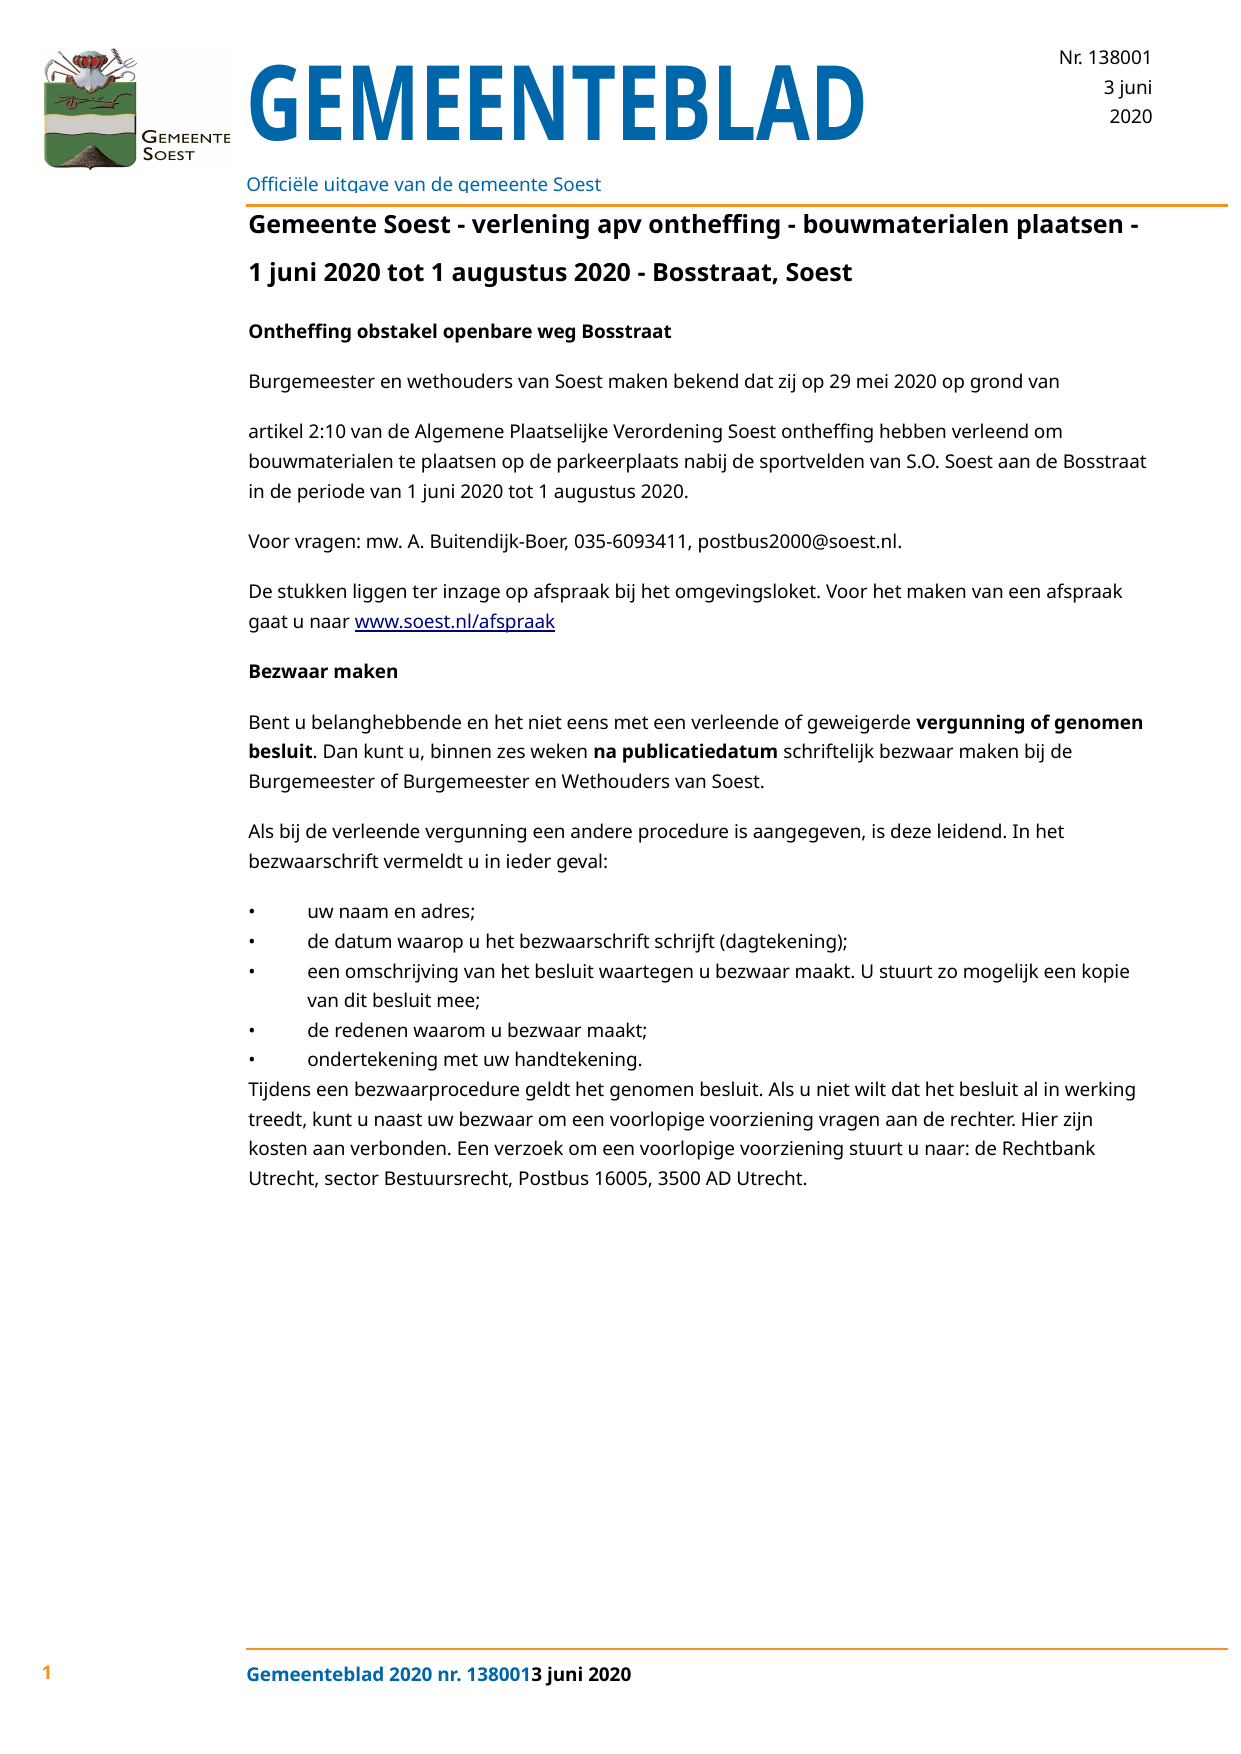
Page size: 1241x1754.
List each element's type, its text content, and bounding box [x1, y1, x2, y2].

text Tijdens een bezwaarprocedure geldt het genomen besluit. Als u niet wilt dat het besluit al in werking treedt, kunt u naast uw bezwaar om een voorlopige voorziening vragen aan de rechter. Hier zijn kosten aan verbonden. Een verzoek om een voorlopige voorziening stuurt u naar: de Rechtbank Utrecht, sector Bestuursrecht, Postbus 16005, 3500 AD Utrecht. [248, 1076, 1152, 1191]
list de datum waarop u het bezwaarschrift schrijft (dagtekening); [248, 928, 1152, 954]
list uw naam en adres; [248, 899, 1152, 924]
text De stukken liggen ter inzage op afspraak bij het omgevingsloket. Voor het maken van een afspraak gaat u naar www.soest.nl/afspraak [248, 579, 1152, 634]
picture [41, 47, 231, 172]
text Ontheffing obstakel openbare weg Bosstraat [248, 318, 1152, 344]
list een omschrijving van het besluit waartegen u bezwaar maakt. U stuurt zo mogelijk een kopie van dit besluit mee; [248, 958, 1152, 1013]
text Als bij de verleende vergunning een andere procedure is aangegeven, is deze leidend. In het bezwaarschrift vermeldt u in ieder geval: [248, 819, 1152, 874]
text Bent u belanghebbende en het niet eens met een verleende of geweigerde vergunning of genomen besluit. Dan kunt u, binnen zes weken na publicatiedatum schriftelijk bezwaar maken bij de Burgemeester of Burgemeester en Wethouders van Soest. [248, 709, 1152, 794]
text Voor vragen: mw. A. Buitendijk-Boer, 035-6093411, postbus2000@soest.nl. [248, 528, 1152, 554]
list de redenen waarom u bezwaar maakt; [248, 1017, 1152, 1043]
text Bezwaar maken [248, 659, 1152, 684]
text Burgemeester en wethouders van Soest maken bekend dat zij op 29 mei 2020 op grond van [248, 368, 1152, 394]
text artikel 2:10 van de Algemene Plaatselijke Verordening Soest ontheffing hebben verleend om bouwmaterialen te plaatsen op de parkeerplaats nabij de sportvelden van S.O. Soest aan de Bosstraat in de periode van 1 juni 2020 tot 1 augustus 2020. [248, 419, 1152, 504]
text Gemeente Soest - verlening apv ontheffing - bouwmaterialen plaatsen - 1 juni 2020 tot 1 augustus 2020 - Bosstraat, Soest [248, 207, 1152, 288]
list ondertekening met uw handtekening. [248, 1047, 1152, 1072]
